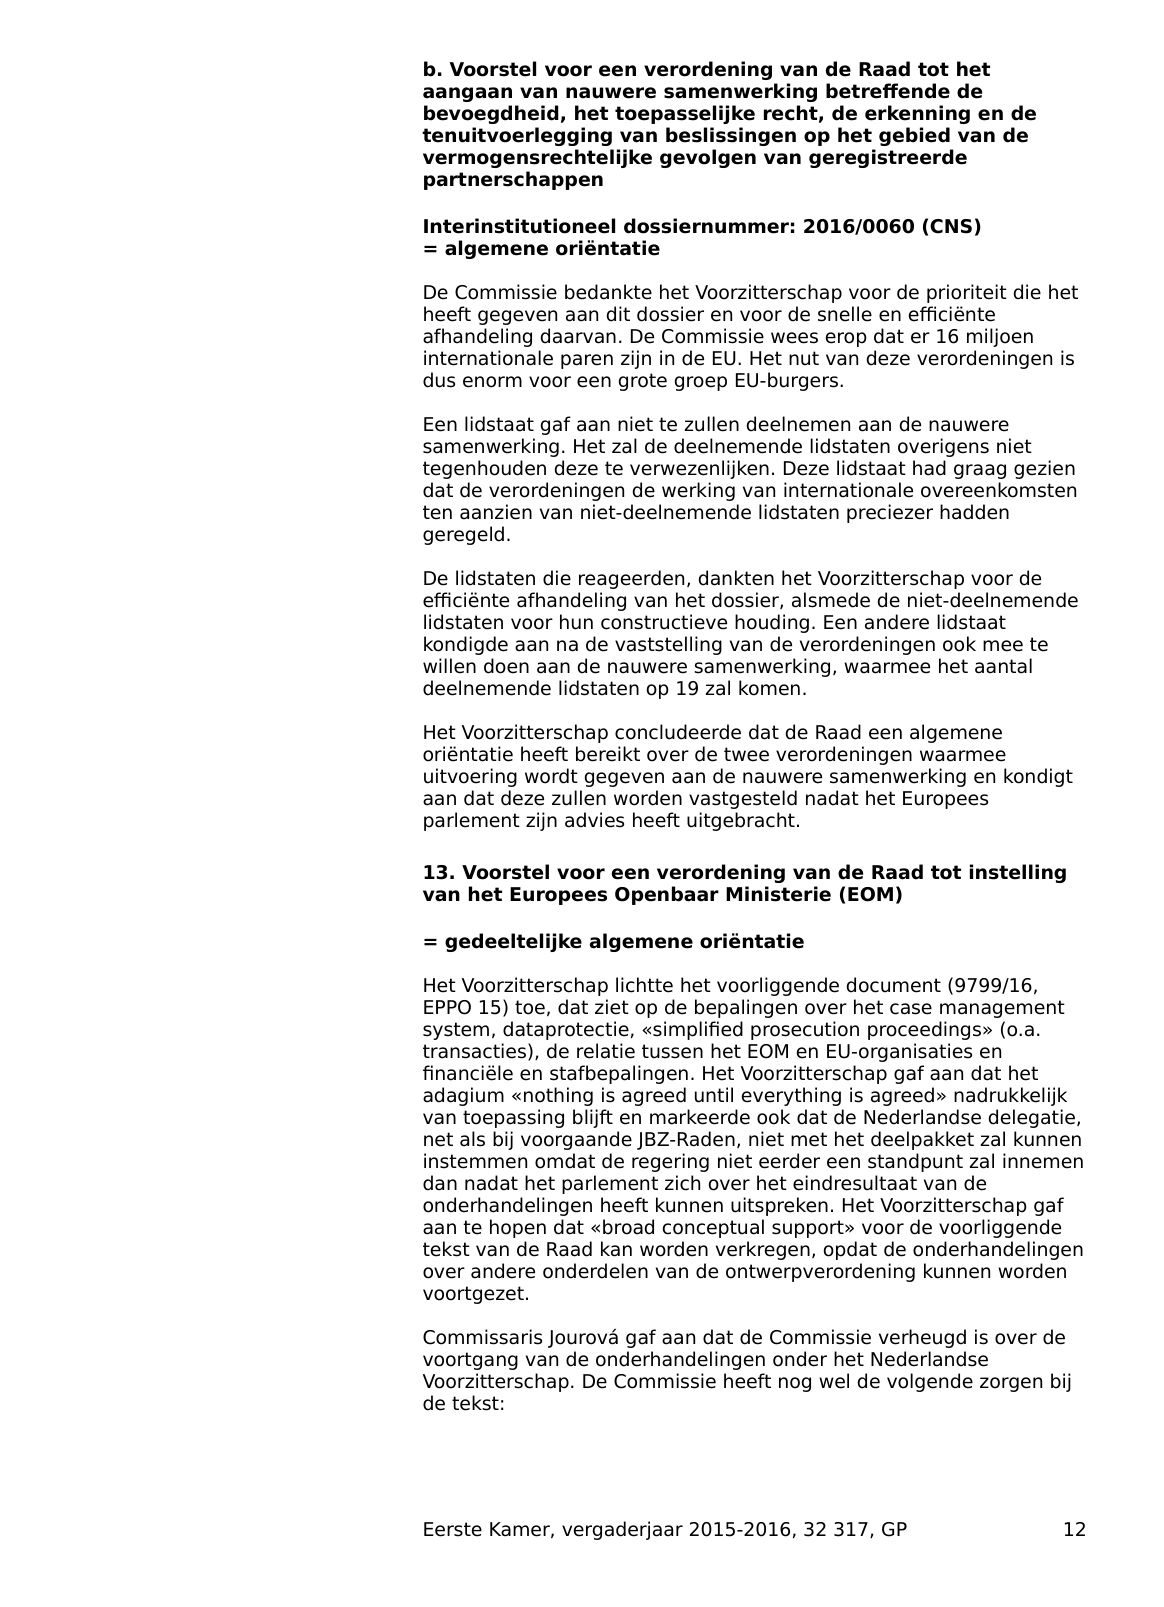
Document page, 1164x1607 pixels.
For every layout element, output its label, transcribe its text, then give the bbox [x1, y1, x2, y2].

text Een lidstaat gaf aan niet te zullen deelnemen aan de nauwere samenwerking. Het zal de deelnemende lidstaten overigens niet tegenhouden deze te verwezenlijken. Deze lidstaat had graag gezien dat de verordeningen de werking van internationale overeenkomsten ten aanzien van niet-deelnemende lidstaten preciezer hadden geregeld. [422, 414, 1087, 546]
subtitle b. Voorstel voor een verordening van de Raad tot het aangaan van nauwere samenwerking betreffende de bevoegdheid, het toepasselijke recht, de erkenning en de tenuitvoerlegging van beslissingen op het gebied van de vermogensrechtelijke gevolgen van geregistreerde partnerschappen [422, 59, 1087, 191]
text Interinstitutioneel dossiernummer: 2016/0060 (CNS) [422, 216, 1087, 238]
text = algemene oriëntatie [422, 238, 1087, 260]
subtitle 13. Voorstel voor een verordening van de Raad tot instelling van het Europees Openbaar Ministerie (EOM) [422, 862, 1087, 906]
text De lidstaten die reageerden, dankten het Voorzitterschap voor de efficiënte afhandeling van het dossier, alsmede de niet-deelnemende lidstaten voor hun constructieve houding. Een andere lidstaat kondigde aan na de vaststelling van de verordeningen ook mee te willen doen aan de nauwere samenwerking, waarmee het aantal deelnemende lidstaten op 19 zal komen. [422, 568, 1087, 700]
text De Commissie bedankte het Voorzitterschap voor de prioriteit die het heeft gegeven aan dit dossier en voor de snelle en efficiënte afhandeling daarvan. De Commissie wees erop dat er 16 miljoen internationale paren zijn in de EU. Het nut van deze verordeningen is dus enorm voor een grote groep EU-burgers. [422, 282, 1087, 392]
text Het Voorzitterschap concludeerde dat de Raad een algemene oriëntatie heeft bereikt over de twee verordeningen waarmee uitvoering wordt gegeven aan de nauwere samenwerking en kondigt aan dat deze zullen worden vastgesteld nadat het Europees parlement zijn advies heeft uitgebracht. [422, 722, 1087, 832]
text = gedeeltelijke algemene oriëntatie [422, 931, 1087, 953]
text Het Voorzitterschap lichtte het voorliggende document (9799/16, EPPO 15) toe, dat ziet op de bepalingen over het case management system, dataprotectie, «simplified prosecution proceedings» (o.a. transacties), de relatie tussen het EOM en EU-organisaties en financiële en stafbepalingen. Het Voorzitterschap gaf aan dat het adagium «nothing is agreed until everything is agreed» nadrukkelijk van toepassing blijft en markeerde ook dat de Nederlandse delegatie, net als bij voorgaande JBZ-Raden, niet met het deelpakket zal kunnen instemmen omdat de regering niet eerder een standpunt zal innemen dan nadat het parlement zich over het eindresultaat van de onderhandelingen heeft kunnen uitspreken. Het Voorzitterschap gaf aan te hopen dat «broad conceptual support» voor de voorliggende tekst van de Raad kan worden verkregen, opdat de onderhandelingen over andere onderdelen van de ontwerpverordening kunnen worden voortgezet. [422, 975, 1087, 1305]
text Commissaris Jourová gaf aan dat de Commissie verheugd is over de voortgang van de onderhandelingen onder het Nederlandse Voorzitterschap. De Commissie heeft nog wel de volgende zorgen bij de tekst: [422, 1327, 1087, 1415]
